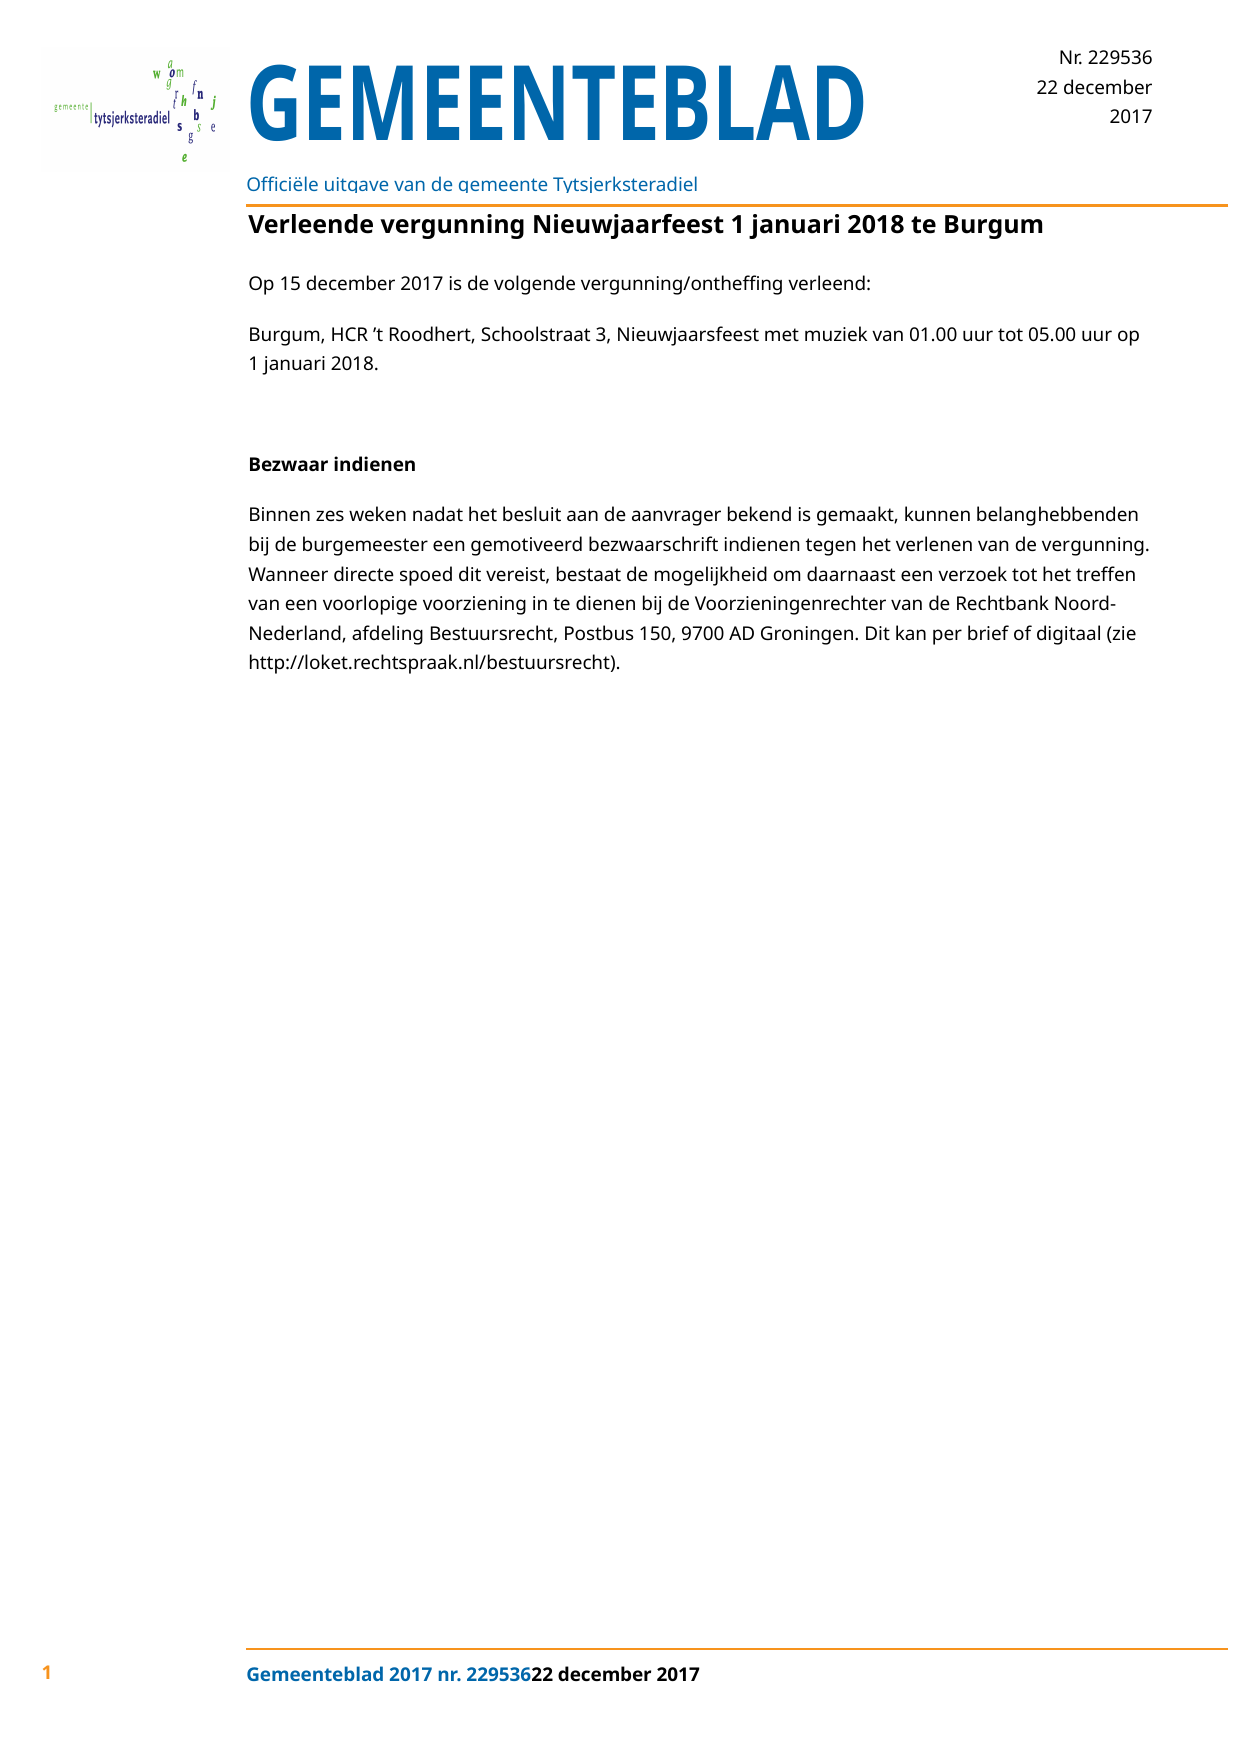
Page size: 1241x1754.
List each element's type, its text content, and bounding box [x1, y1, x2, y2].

text Verleende vergunning Nieuwjaarfeest 1 januari 2018 te Burgum [248, 207, 1152, 241]
text Bezwaar indienen [248, 451, 1152, 477]
text Op 15 december 2017 is de volgende vergunning/ontheffing ver­leend: [248, 270, 1152, 296]
text Burgum, HCR ’t Roodhert, Schoolstraat 3, Nieuwjaarsfeest met muziek van 01.00 uur tot 05.00 uur op 1 januari 2018. [248, 321, 1152, 376]
text Binnen zes weken nadat het besluit aan de aanvrager bekend is gemaakt, kunnen belang­hebbenden bij de burgemeester een gemotiveerd bezwaarschrift indienen tegen het verlenen van de ver­gunning. Wanneer directe spoed dit vereist, bestaat de mogelijkheid om daarnaast een verzoek tot het treffen van een voorlopige voorziening in te dienen bij de Voorzieningenrechter van de Rechtbank Noord-Nederland, afdeling Bestuursrecht, Postbus 150, 9700 AD Groningen. Dit kan per brief of digitaal (zie http://loket.rechtspraak.nl/bestuursrecht). [248, 502, 1152, 675]
picture [41, 47, 231, 172]
